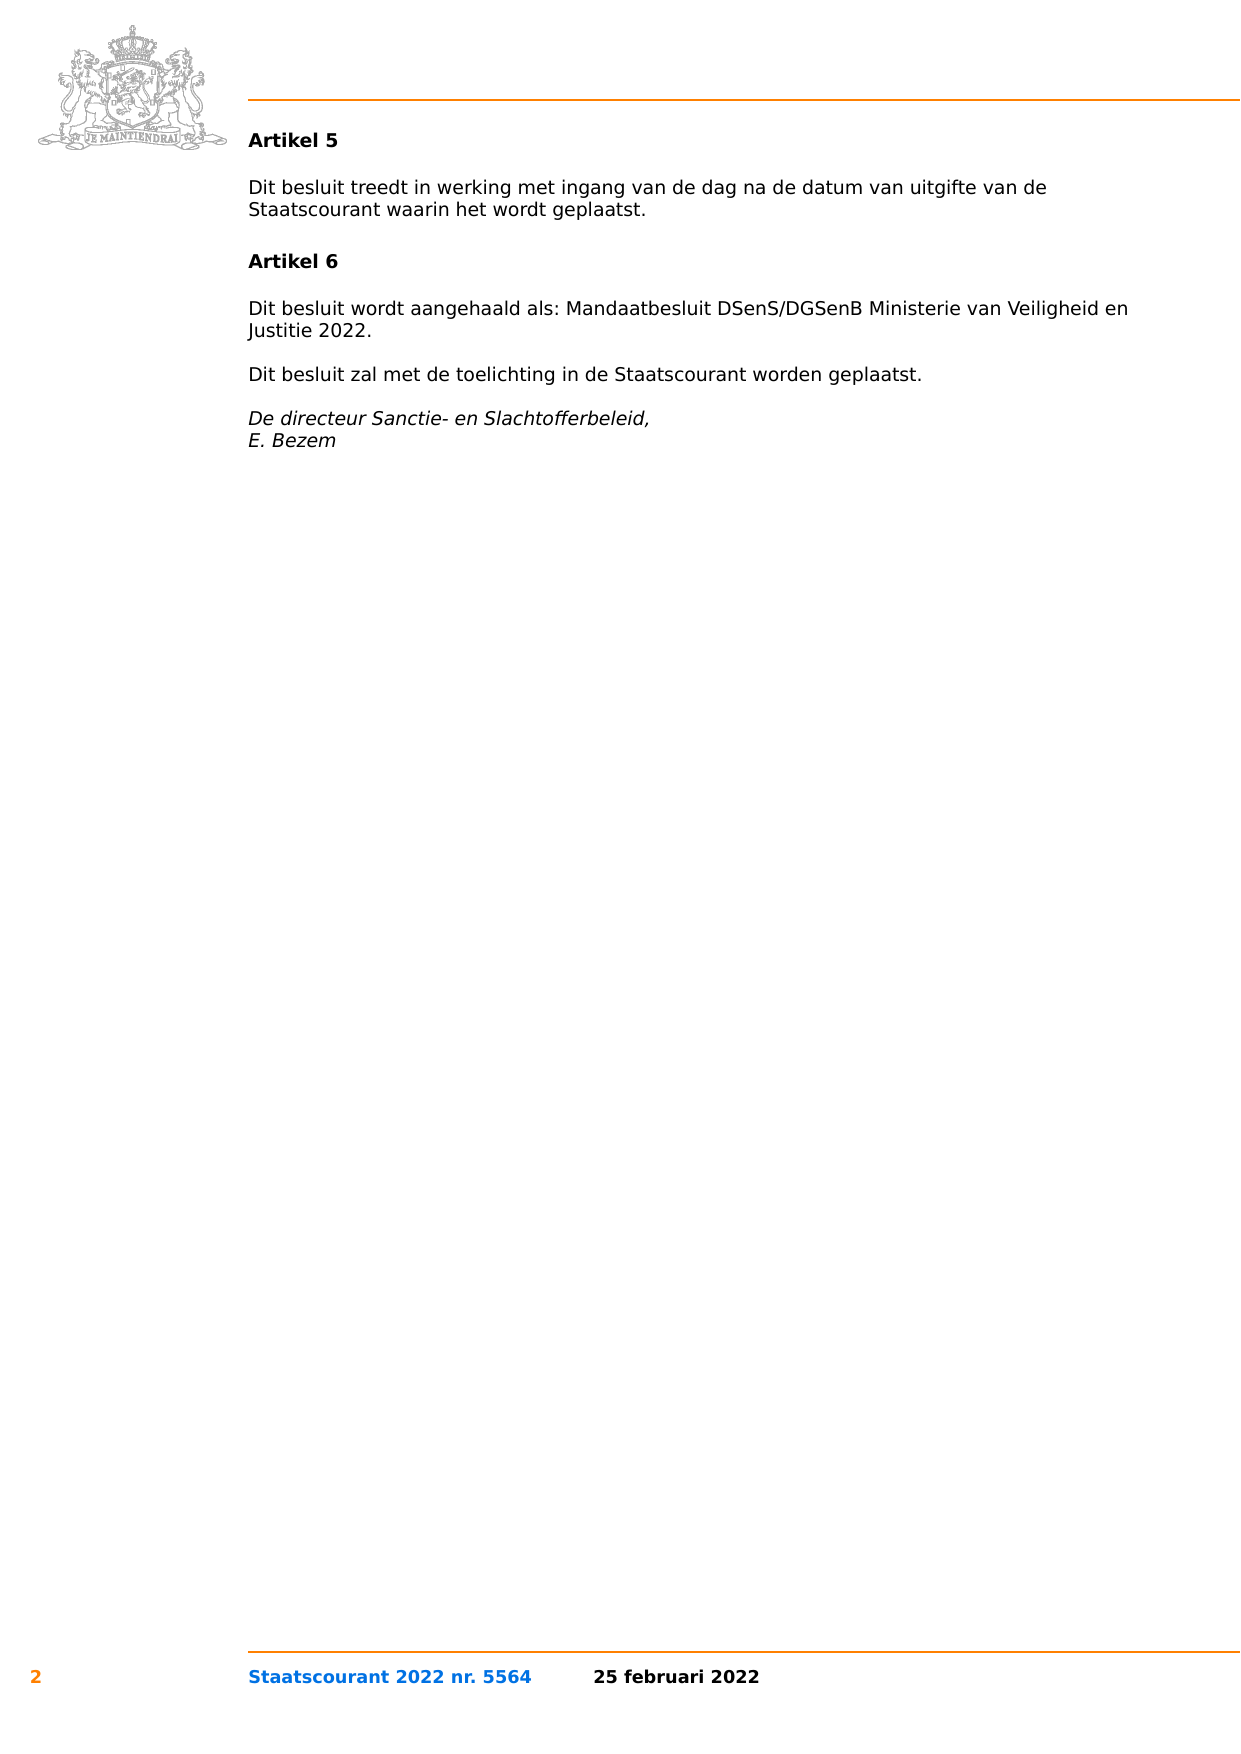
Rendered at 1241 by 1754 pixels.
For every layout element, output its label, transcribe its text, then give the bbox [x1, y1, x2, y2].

subtitle Artikel 6 [248, 251, 1163, 273]
text Dit besluit zal met de toelichting in de Staatscourant worden geplaatst. [248, 364, 1163, 386]
text Dit besluit treedt in werking met ingang van de dag na de datum van uitgifte van de Staatscourant waarin het wordt geplaatst. [248, 177, 1163, 221]
text De directeur Sanctie- en Slachtofferbeleid, E. Bezem [248, 407, 1163, 451]
text Dit besluit wordt aangehaald als: Mandaatbesluit DSenS/DGSenB Ministerie van Veiligheid en Justitie 2022. [248, 298, 1163, 342]
picture [38, 25, 227, 150]
subtitle Artikel 5 [248, 130, 1163, 152]
